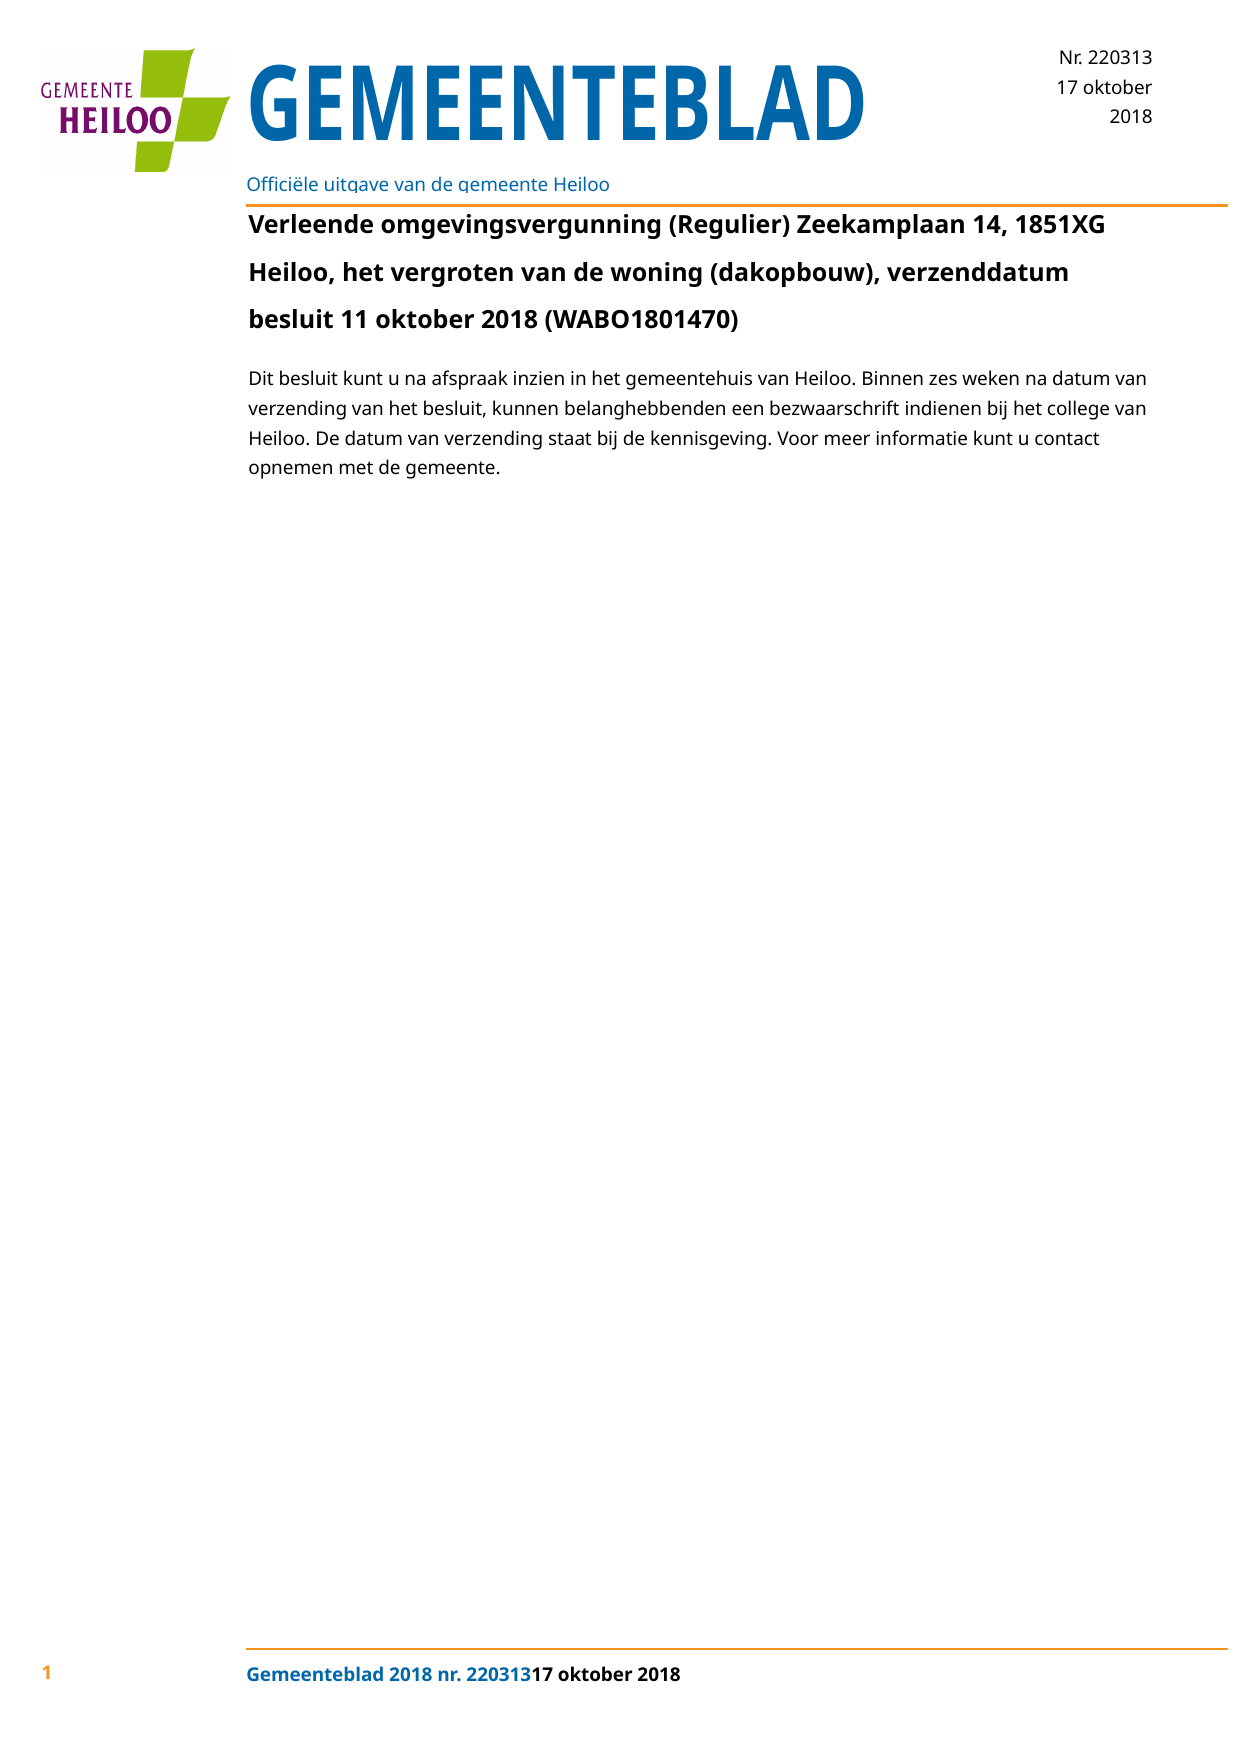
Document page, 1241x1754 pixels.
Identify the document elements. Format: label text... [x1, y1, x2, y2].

text Verleende omgevingsvergunning (Regulier) Zeekamplaan 14, 1851XG Heiloo, het vergroten van de woning (dakopbouw), verzenddatum besluit 11 oktober 2018 (WABO1801470) [248, 207, 1152, 336]
picture [41, 47, 231, 172]
text Dit besluit kunt u na afspraak inzien in het gemeentehuis van Heiloo. Binnen zes weken na datum van verzending van het besluit, kunnen belanghebbenden een bezwaarschrift indienen bij het college van Heiloo. De datum van verzending staat bij de kennisgeving. Voor meer informatie kunt u contact opnemen met de gemeente. [248, 366, 1152, 480]
